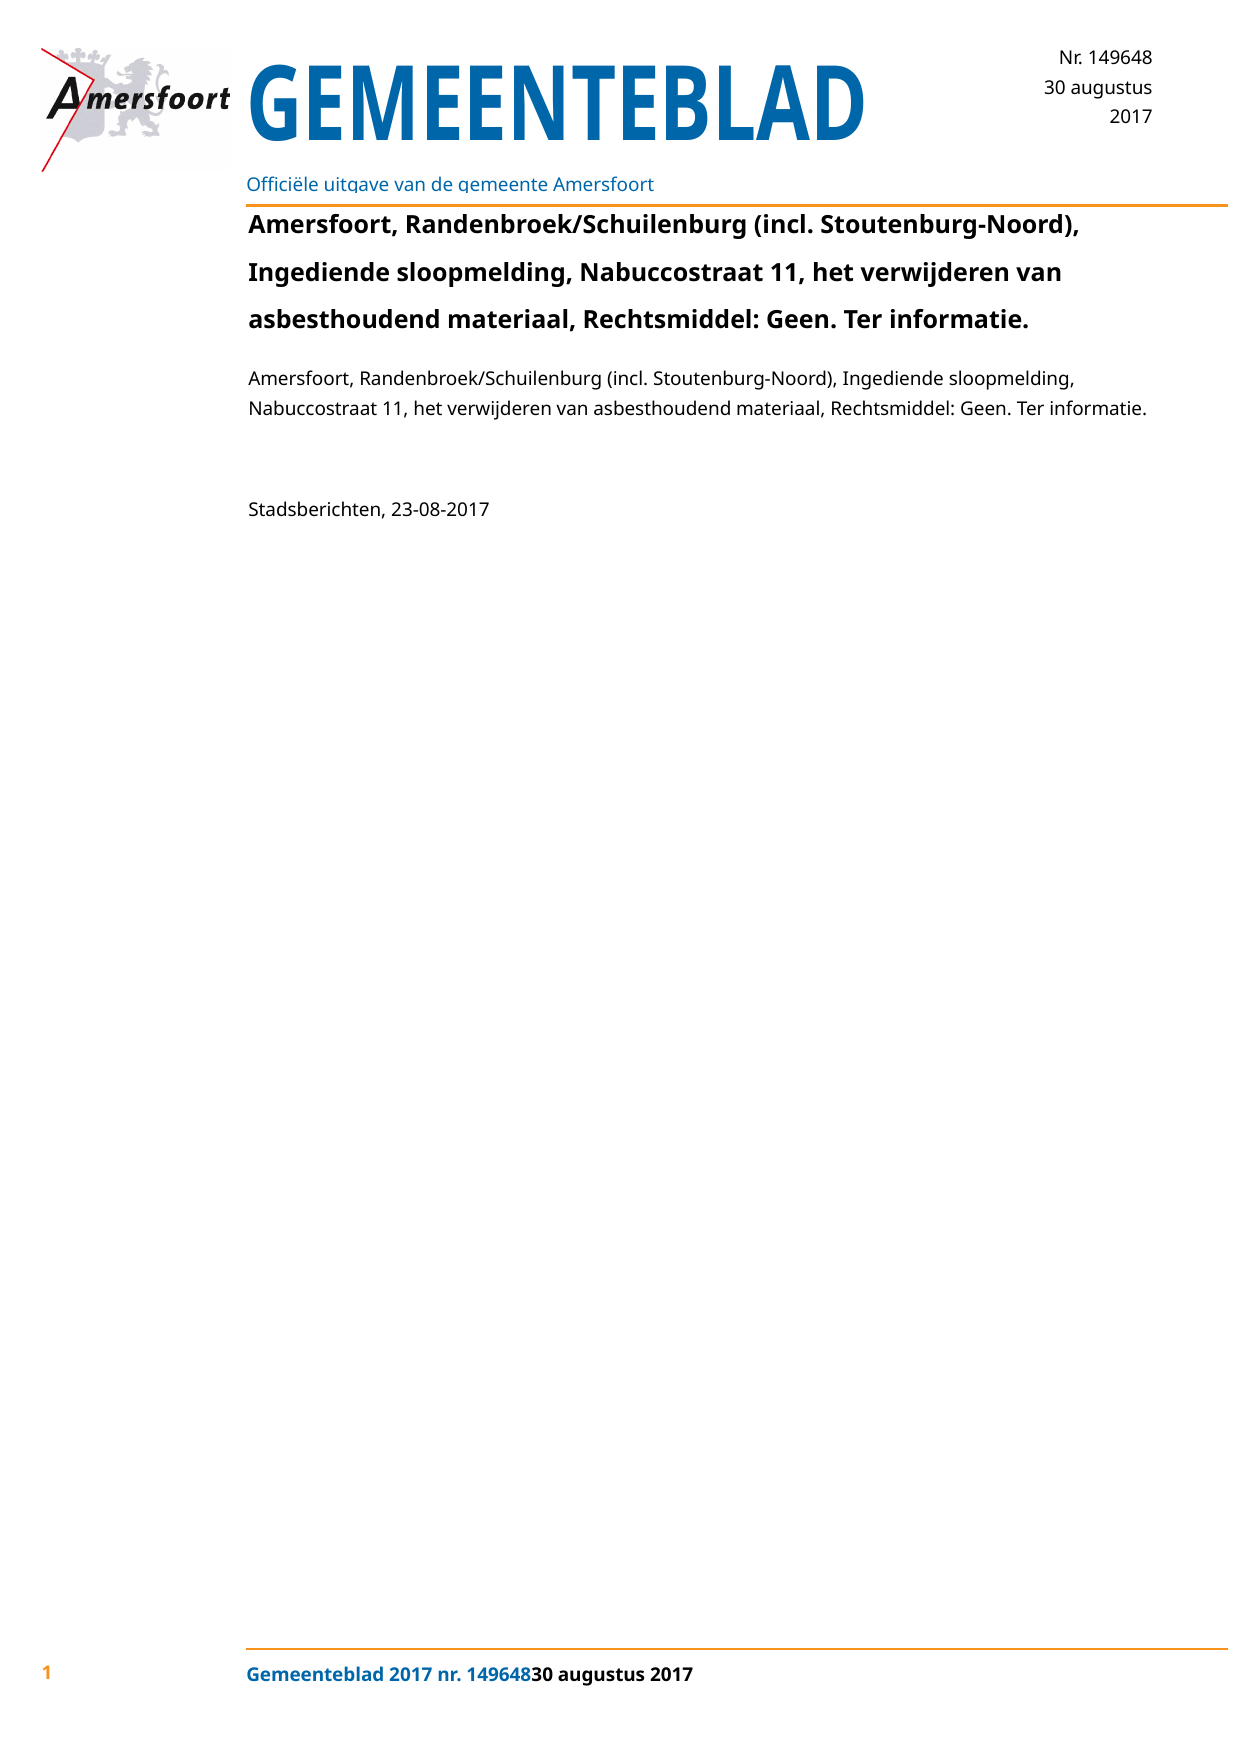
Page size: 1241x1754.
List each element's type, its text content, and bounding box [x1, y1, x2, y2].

text Stadsberichten, 23-08-2017 [248, 496, 1152, 522]
text Amersfoort, Randenbroek/Schuilenburg (incl. Stoutenburg-Noord), Ingediende sloopmelding, Nabuccostraat 11, het verwijderen van asbesthoudend materiaal, Rechtsmiddel: Geen. Ter informatie. [248, 366, 1152, 421]
picture [41, 47, 231, 172]
text Amersfoort, Randenbroek/Schuilenburg (incl. Stoutenburg-Noord), Ingediende sloopmelding, Nabuccostraat 11, het verwijderen van asbesthoudend materiaal, Rechtsmiddel: Geen. Ter informatie. [248, 207, 1152, 336]
